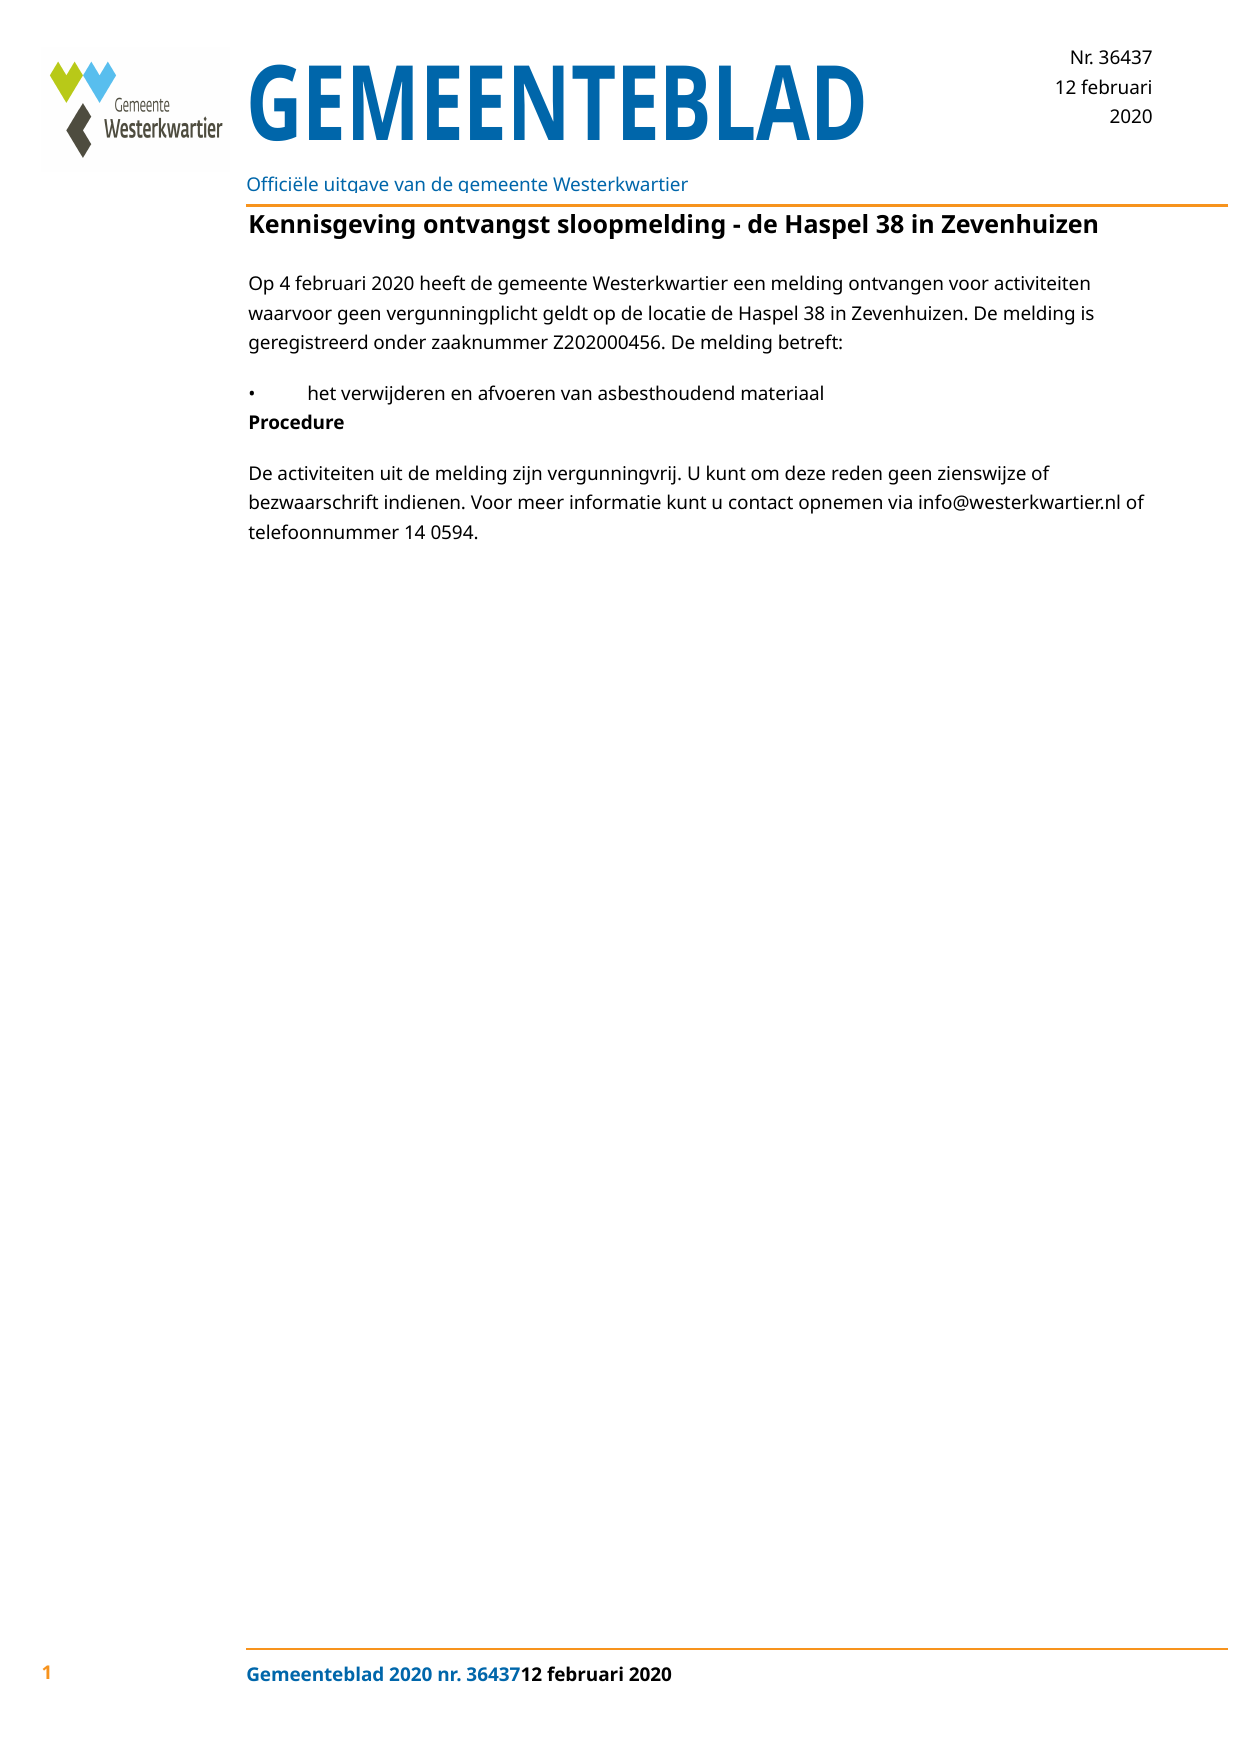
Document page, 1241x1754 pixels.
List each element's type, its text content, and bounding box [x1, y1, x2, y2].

text De activiteiten uit de melding zijn vergunningvrij. U kunt om deze reden geen zienswijze of bezwaarschrift indienen. Voor meer informatie kunt u contact opnemen via info@westerkwartier.nl of telefoonnummer 14 0594. [248, 460, 1152, 545]
list het verwijderen en afvoeren van asbesthoudend materiaal [248, 380, 1152, 406]
text Procedure [248, 409, 1152, 435]
picture [41, 47, 231, 172]
text Op 4 februari 2020 heeft de gemeente Westerkwartier een melding ontvangen voor activiteiten waarvoor geen vergunningplicht geldt op de locatie de Haspel 38 in Zevenhuizen. De melding is geregistreerd onder zaaknummer Z202000456. De melding betreft: [248, 270, 1152, 355]
text Kennisgeving ontvangst sloopmelding - de Haspel 38 in Zevenhuizen [248, 207, 1152, 241]
